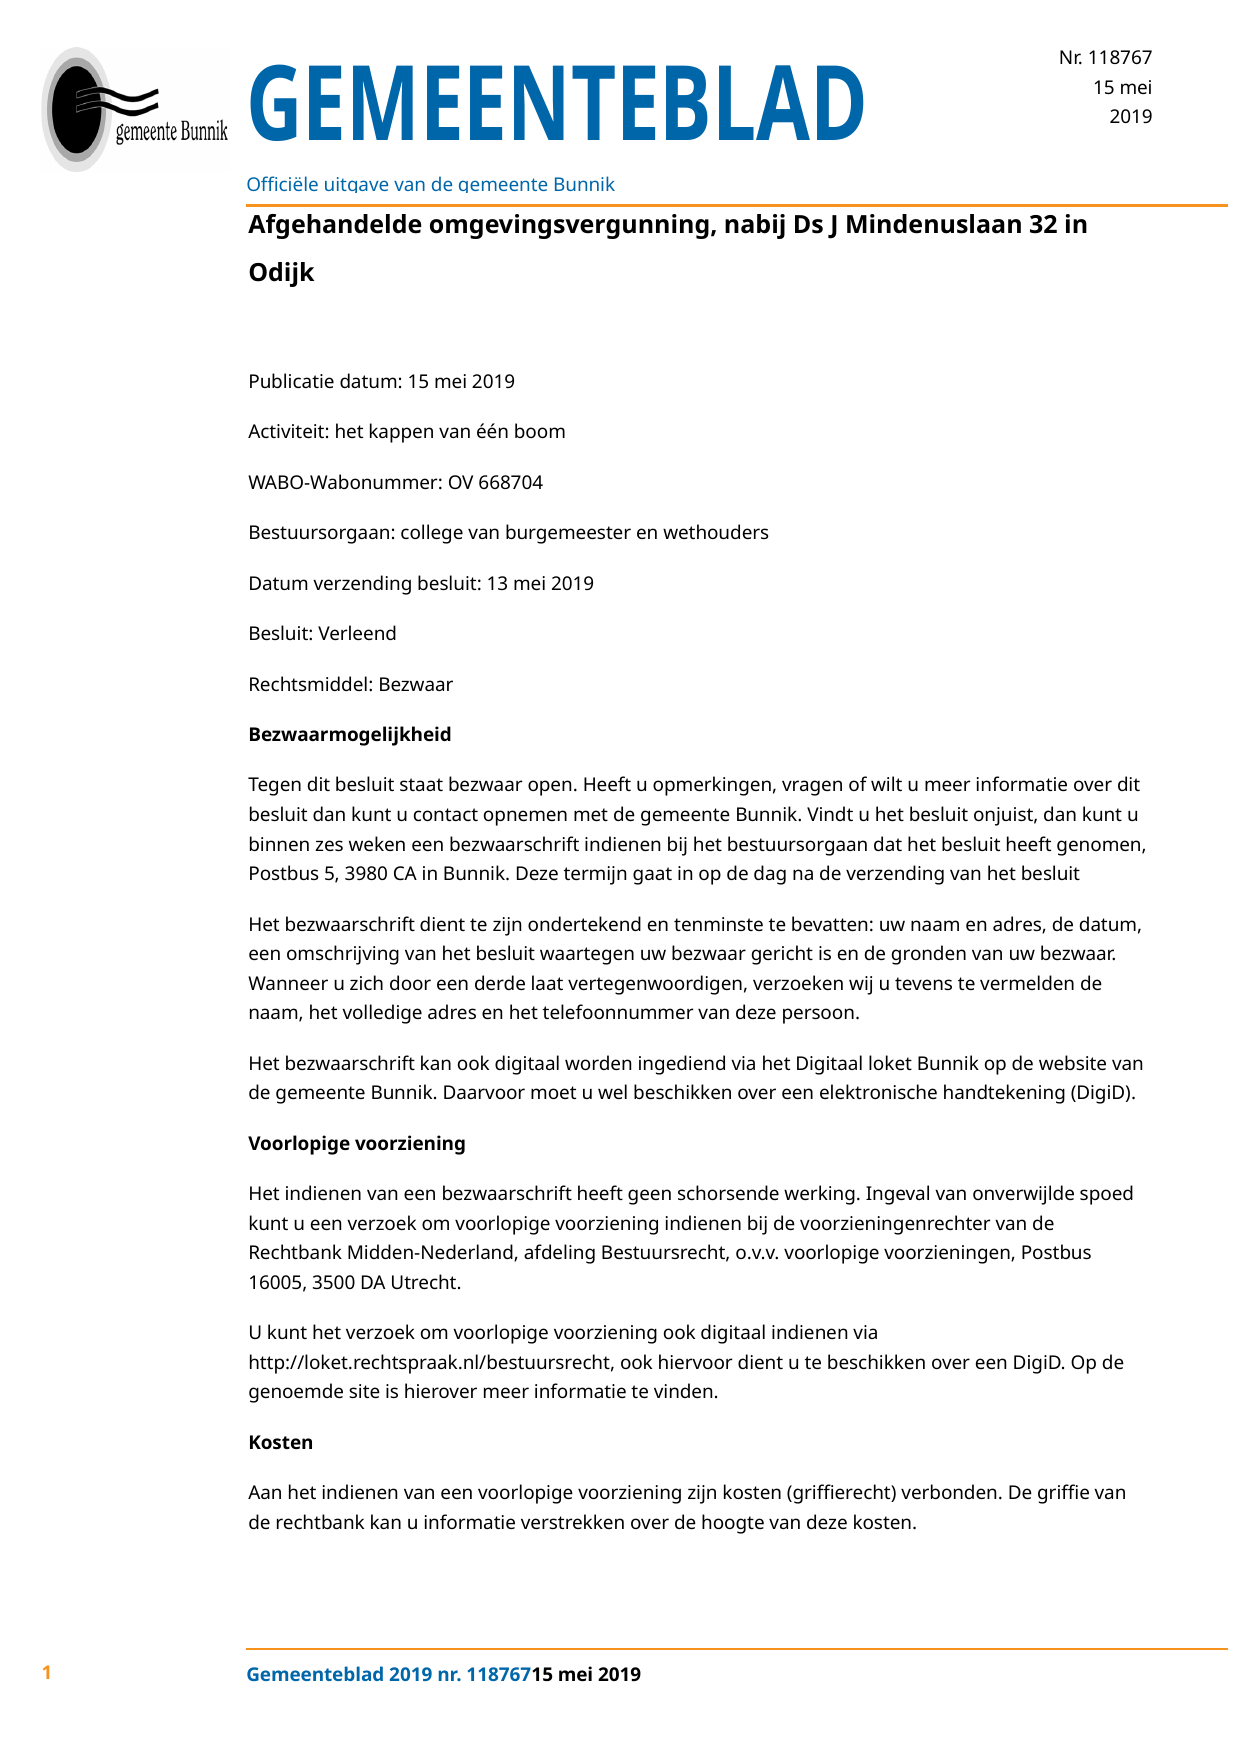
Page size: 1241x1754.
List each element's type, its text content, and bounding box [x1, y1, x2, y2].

text Aan het indienen van een voorlopige voorziening zijn kosten (griffierecht) verbonden. De griffie van de rechtbank kan u informatie verstrekken over de hoogte van deze kosten. [248, 1479, 1152, 1535]
text Voorlopige voorziening [248, 1130, 1152, 1156]
text Activiteit: het kappen van één boom [248, 419, 1152, 444]
text Bestuursorgaan: college van burgemeester en wethouders [248, 519, 1152, 545]
text Tegen dit besluit staat bezwaar open. Heeft u opmerkingen, vragen of wilt u meer informatie over dit besluit dan kunt u contact opnemen met de gemeente Bunnik. Vindt u het besluit onjuist, dan kunt u binnen zes weken een bezwaarschrift indienen bij het bestuursorgaan dat het besluit heeft genomen, Postbus 5, 3980 CA in Bunnik. Deze termijn gaat in op de dag na de verzending van het besluit [248, 772, 1152, 886]
picture [41, 47, 231, 172]
text Publicatie datum: 15 mei 2019 [248, 368, 1152, 394]
text Rechtsmiddel: Bezwaar [248, 671, 1152, 697]
text Het indienen van een bezwaarschrift heeft geen schorsende werking. Ingeval van onverwijlde spoed kunt u een verzoek om voorlopige voorziening indienen bij de voorzieningenrechter van de Rechtbank Midden-Nederland, afdeling Bestuursrecht, o.v.v. voorlopige voorzieningen, Postbus 16005, 3500 DA Utrecht. [248, 1180, 1152, 1295]
text Het bezwaarschrift dient te zijn ondertekend en tenminste te bevatten: uw naam en adres, de datum, een omschrijving van het besluit waartegen uw bezwaar gericht is en de gronden van uw bezwaar. Wanneer u zich door een derde laat vertegenwoordigen, verzoeken wij u tevens te vermelden de naam, het volledige adres en het telefoonnummer van deze persoon. [248, 911, 1152, 1025]
text WABO-Wabonummer: OV 668704 [248, 469, 1152, 495]
text Datum verzending besluit: 13 mei 2019 [248, 570, 1152, 596]
text Afgehandelde omgevingsvergunning, nabij Ds J Mindenuslaan 32 in Odijk [248, 207, 1152, 288]
text Het bezwaarschrift kan ook digitaal worden ingediend via het Digitaal loket Bunnik op de website van de gemeente Bunnik. Daarvoor moet u wel beschikken over een elektronische handtekening (DigiD). [248, 1050, 1152, 1105]
text Bezwaarmogelijkheid [248, 721, 1152, 747]
text U kunt het verzoek om voorlopige voorziening ook digitaal indienen via http://loket.rechtspraak.nl/bestuursrecht, ook hiervoor dient u te beschikken over een DigiD. Op de genoemde site is hierover meer informatie te vinden. [248, 1319, 1152, 1404]
text Kosten [248, 1429, 1152, 1455]
text Besluit: Verleend [248, 620, 1152, 646]
